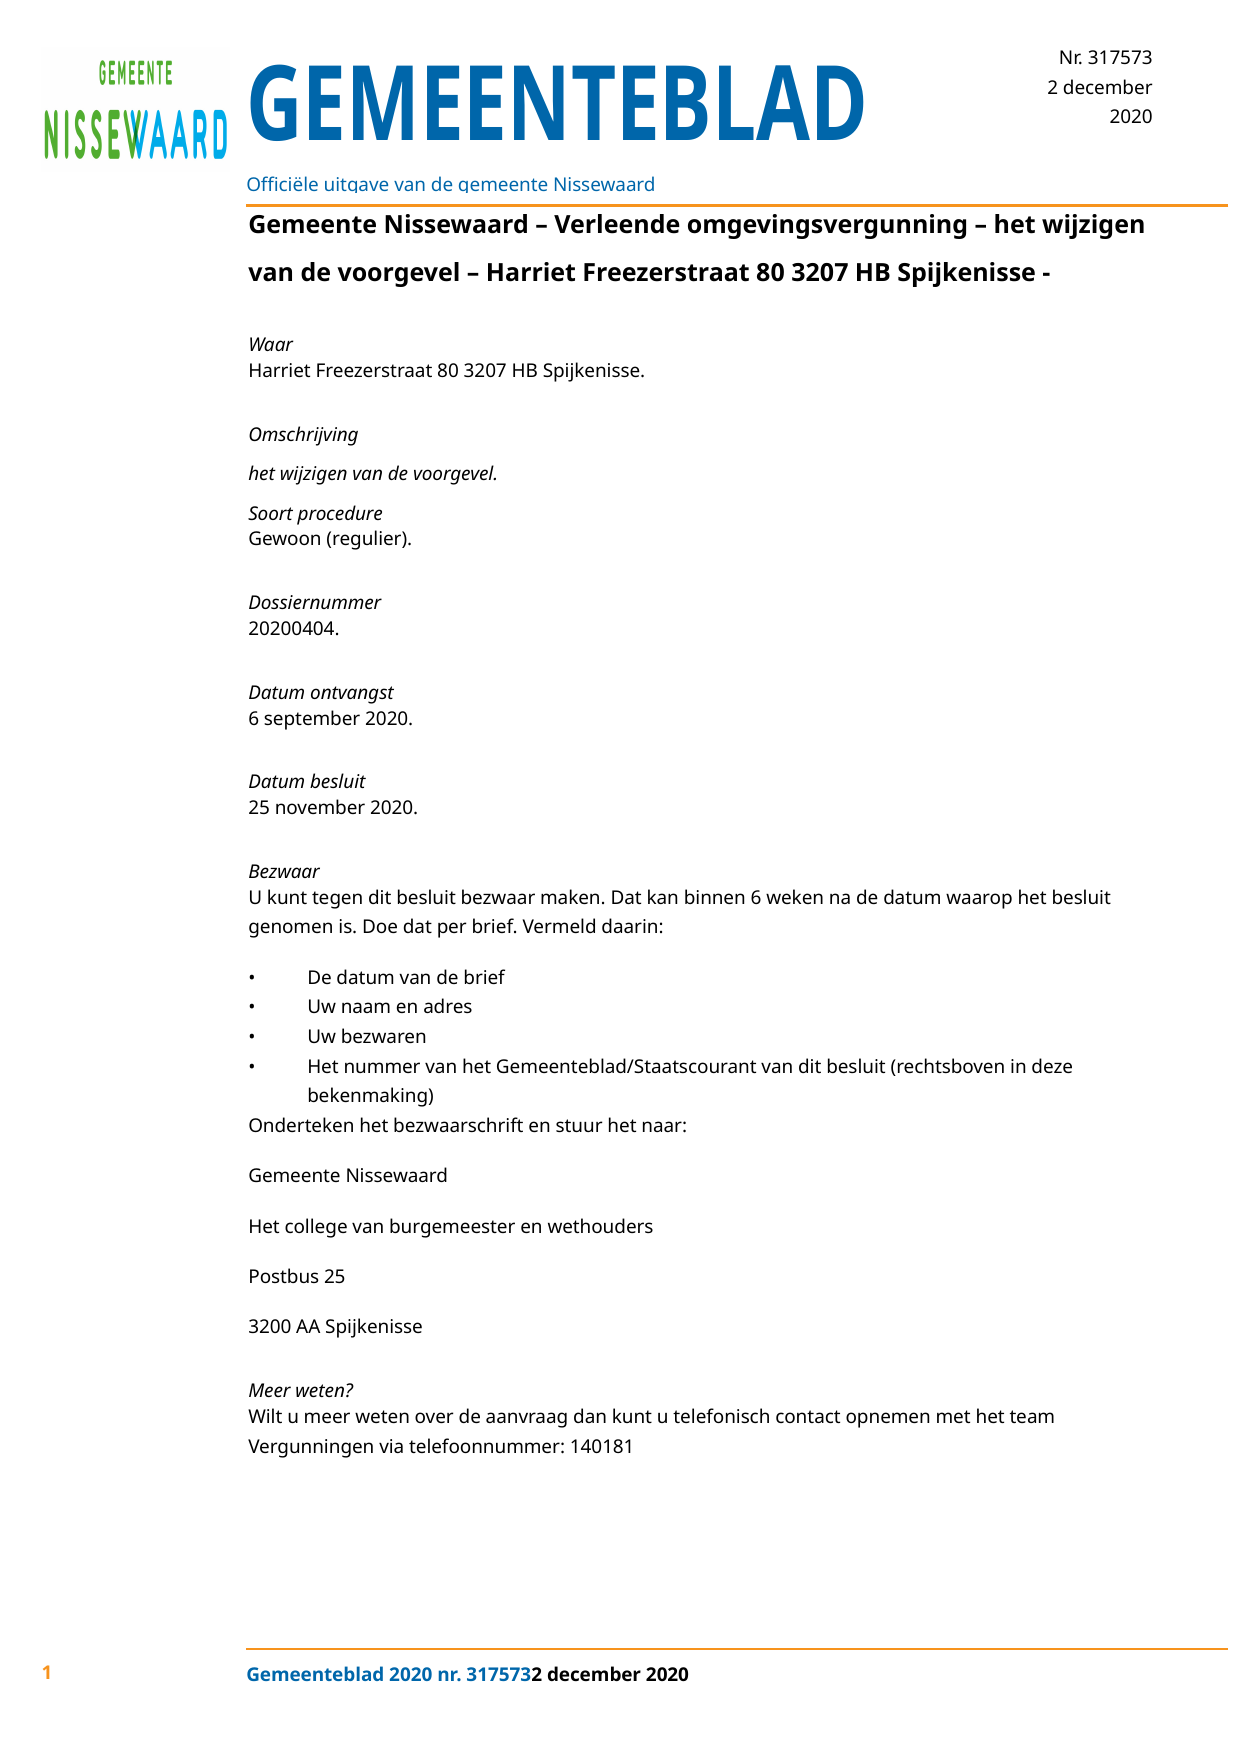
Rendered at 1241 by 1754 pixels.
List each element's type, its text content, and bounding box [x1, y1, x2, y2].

text Dossiernummer [248, 589, 1152, 615]
text 3200 AA Spijkenisse [248, 1314, 1152, 1339]
text Datum besluit [248, 769, 1152, 794]
text Gemeente Nissewaard – Verleende omgevingsvergunning – het wijzigen van de voorgevel – Harriet Freezerstraat 80 3207 HB Spijkenisse - [248, 207, 1152, 288]
list De datum van de brief [248, 964, 1152, 990]
text Meer weten? [248, 1378, 1152, 1403]
text 25 november 2020. [248, 794, 1152, 820]
text Gemeente Nissewaard [248, 1162, 1152, 1188]
text het wijzigen van de voorgevel. [248, 460, 1152, 486]
text Bezwaar [248, 858, 1152, 884]
text Wilt u meer weten over de aanvraag dan kunt u telefonisch contact opnemen met het team Vergunningen via telefoonnummer: 140181 [248, 1403, 1152, 1459]
text Omschrijving [248, 421, 1152, 447]
list Het nummer van het Gemeenteblad/Staatscourant van dit besluit (rechtsboven in deze bekenmaking) [248, 1053, 1152, 1108]
picture [41, 47, 231, 172]
text Harriet Freezerstraat 80 3207 HB Spijkenisse. [248, 357, 1152, 383]
text Waar [248, 331, 1152, 357]
text Datum ontvangst [248, 679, 1152, 705]
text 20200404. [248, 615, 1152, 641]
text 6 september 2020. [248, 705, 1152, 731]
text U kunt tegen dit besluit bezwaar maken. Dat kan binnen 6 weken na de datum waarop het besluit genomen is. Doe dat per brief. Vermeld daarin: [248, 884, 1152, 939]
text Soort procedure [248, 500, 1152, 525]
text Onderteken het bezwaarschrift en stuur het naar: [248, 1112, 1152, 1138]
text Het college van burgemeester en wethouders [248, 1213, 1152, 1239]
text Postbus 25 [248, 1263, 1152, 1289]
text Gewoon (regulier). [248, 525, 1152, 551]
list Uw bezwaren [248, 1023, 1152, 1049]
list Uw naam en adres [248, 994, 1152, 1019]
